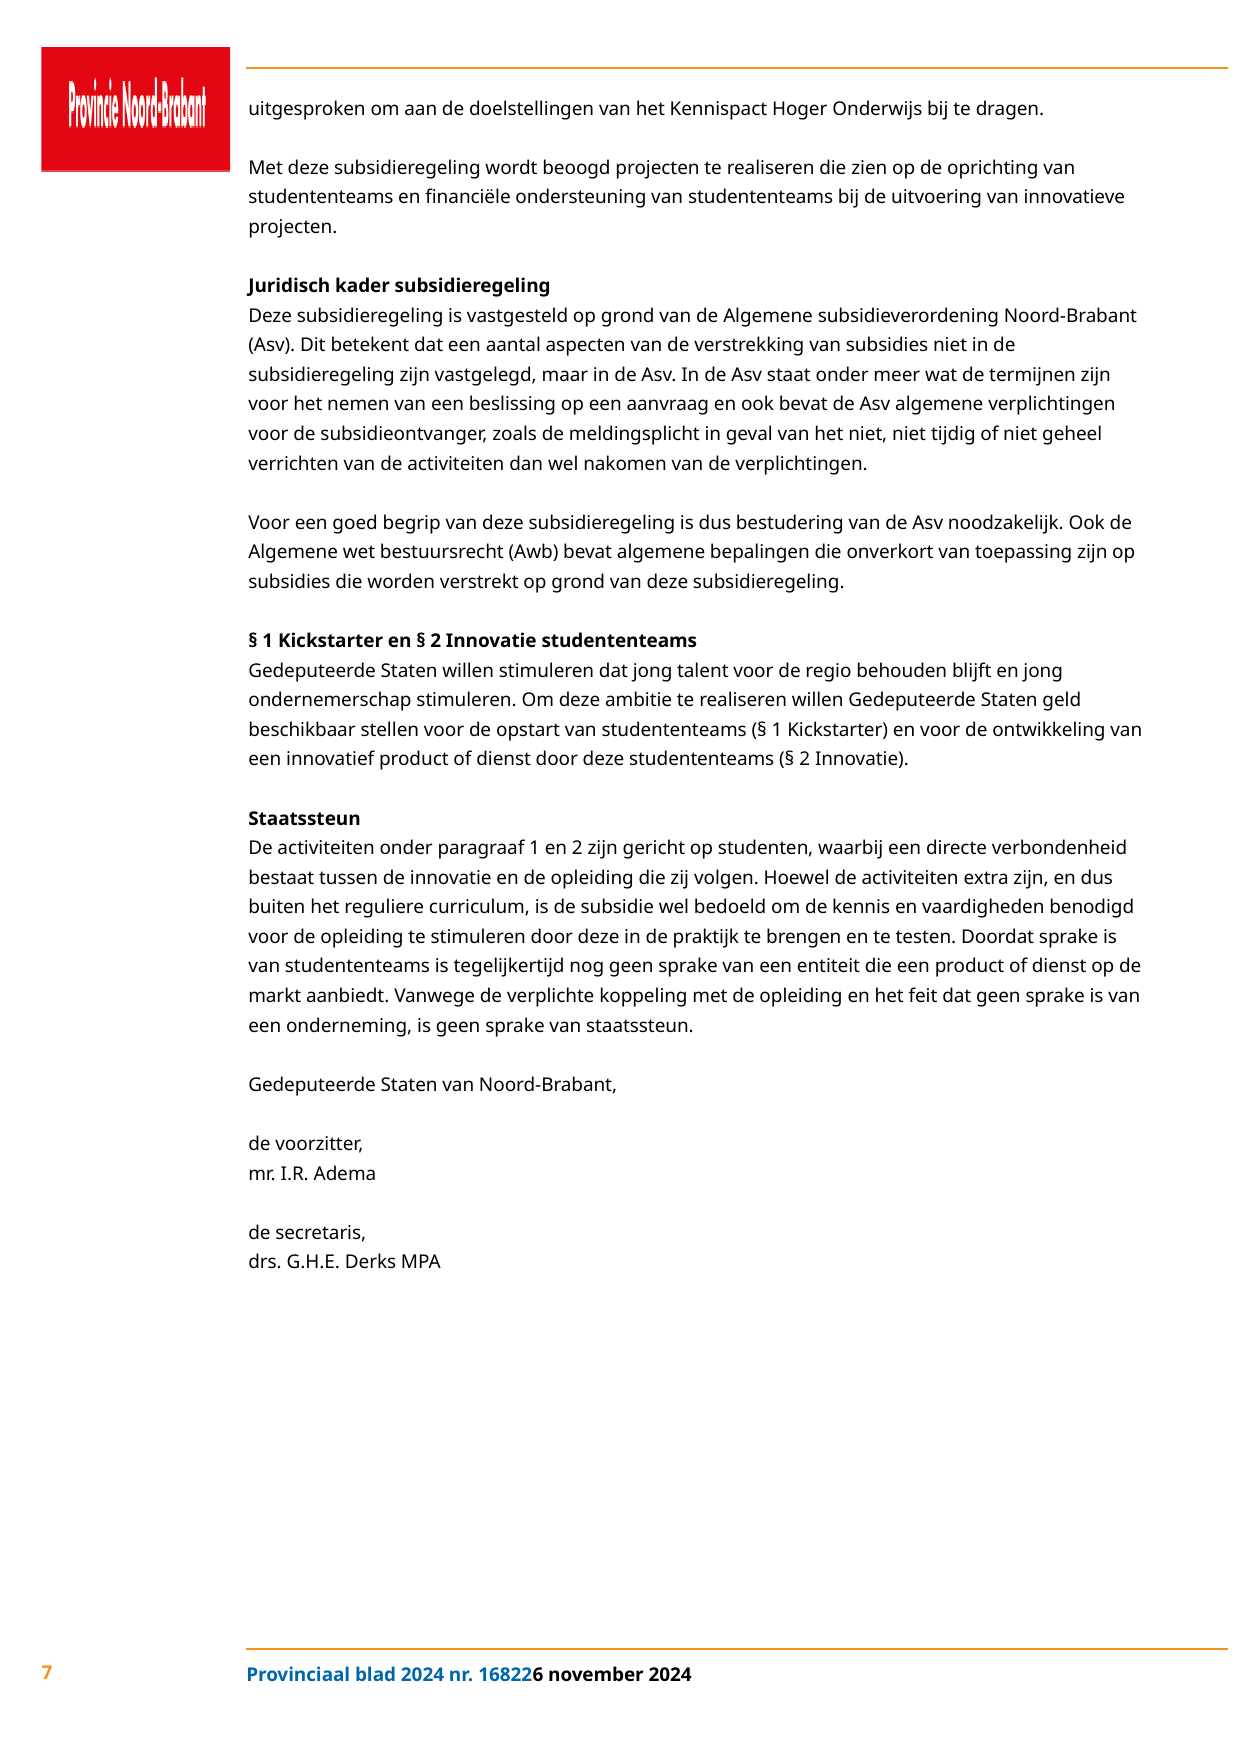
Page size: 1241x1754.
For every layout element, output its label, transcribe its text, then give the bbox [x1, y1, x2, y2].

text de voorzitter, [248, 1130, 1152, 1156]
text Met deze subsidieregeling wordt beoogd projecten te realiseren die zien op de oprichting van studententeams en financiële ondersteuning van studententeams bij de uitvoering van innovatieve projecten. [248, 154, 1152, 239]
text Gedeputeerde Staten willen stimuleren dat jong talent voor de regio behouden blijft en jong ondernemerschap stimuleren. Om deze ambitie te realiseren willen Gedeputeerde Staten geld beschikbaar stellen voor de opstart van studententeams (§ 1 Kickstarter) en voor de ontwikkeling van een innovatief product of dienst door deze studententeams (§ 2 Innovatie). [248, 657, 1152, 771]
text Voor een goed begrip van deze subsidieregeling is dus bestudering van de Asv noodzakelijk. Ook de Algemene wet bestuursrecht (Awb) bevat algemene bepalingen die onverkort van toepassing zijn op subsidies die worden verstrekt op grond van deze subsidieregeling. [248, 509, 1152, 594]
picture [41, 47, 231, 172]
text mr. I.R. Adema [248, 1160, 1152, 1186]
text de secretaris, [248, 1219, 1152, 1245]
text De activiteiten onder paragraaf 1 en 2 zijn gericht op studenten, waarbij een directe verbondenheid bestaat tussen de innovatie en de opleiding die zij volgen. Hoewel de activiteiten extra zijn, en dus buiten het reguliere curriculum, is de subsidie wel bedoeld om de kennis en vaardigheden benodigd voor de opleiding te stimuleren door deze in de praktijk te brengen en te testen. Doordat sprake is van studententeams is tegelijkertijd nog geen sprake van een entiteit die een product of dienst op de markt aanbiedt. Vanwege de verplichte koppeling met de opleiding en het feit dat geen sprake is van een onderneming, is geen sprake van staatssteun. [248, 834, 1152, 1038]
text Juridisch kader subsidieregeling [248, 272, 1152, 298]
text Deze subsidieregeling is vastgesteld op grond van de Algemene subsidieverordening Noord-Brabant (Asv). Dit betekent dat een aantal aspecten van de verstrekking van subsidies niet in de subsidieregeling zijn vastgelegd, maar in de Asv. In de Asv staat onder meer wat de termijnen zijn voor het nemen van een beslissing op een aanvraag en ook bevat de Asv algemene verplichtingen voor de subsidieontvanger, zoals de meldingsplicht in geval van het niet, niet tijdig of niet geheel verrichten van de activiteiten dan wel nakomen van de verplichtingen. [248, 302, 1152, 476]
text § 1 Kickstarter en § 2 Innovatie studententeams [248, 627, 1152, 653]
text uitgesproken om aan de doelstellingen van het Kennispact Hoger Onderwijs bij te dragen. [248, 95, 1152, 121]
text drs. G.H.E. Derks MPA [248, 1248, 1152, 1274]
text Gedeputeerde Staten van Noord-Brabant, [248, 1071, 1152, 1097]
text Staatssteun [248, 805, 1152, 831]
